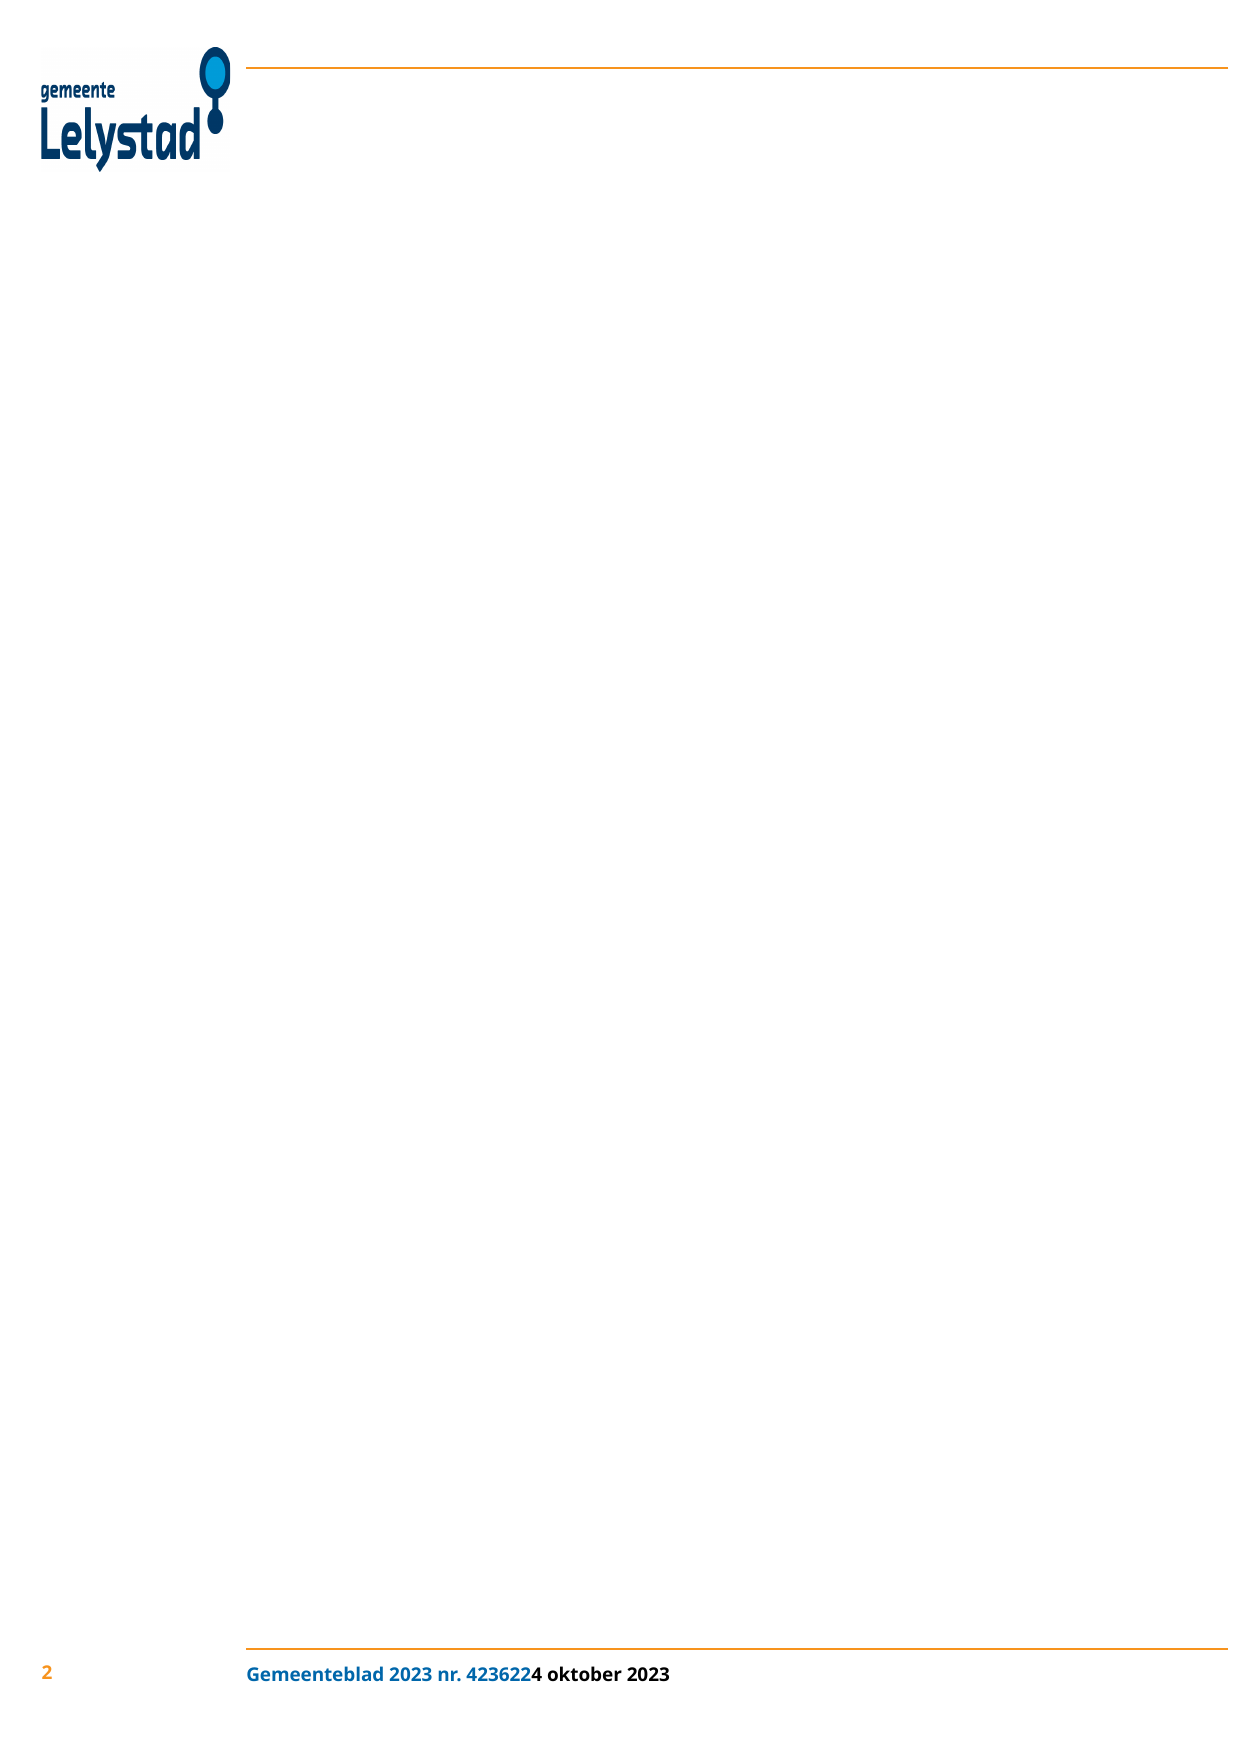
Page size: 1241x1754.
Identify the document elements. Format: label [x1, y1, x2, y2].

picture [41, 47, 231, 172]
